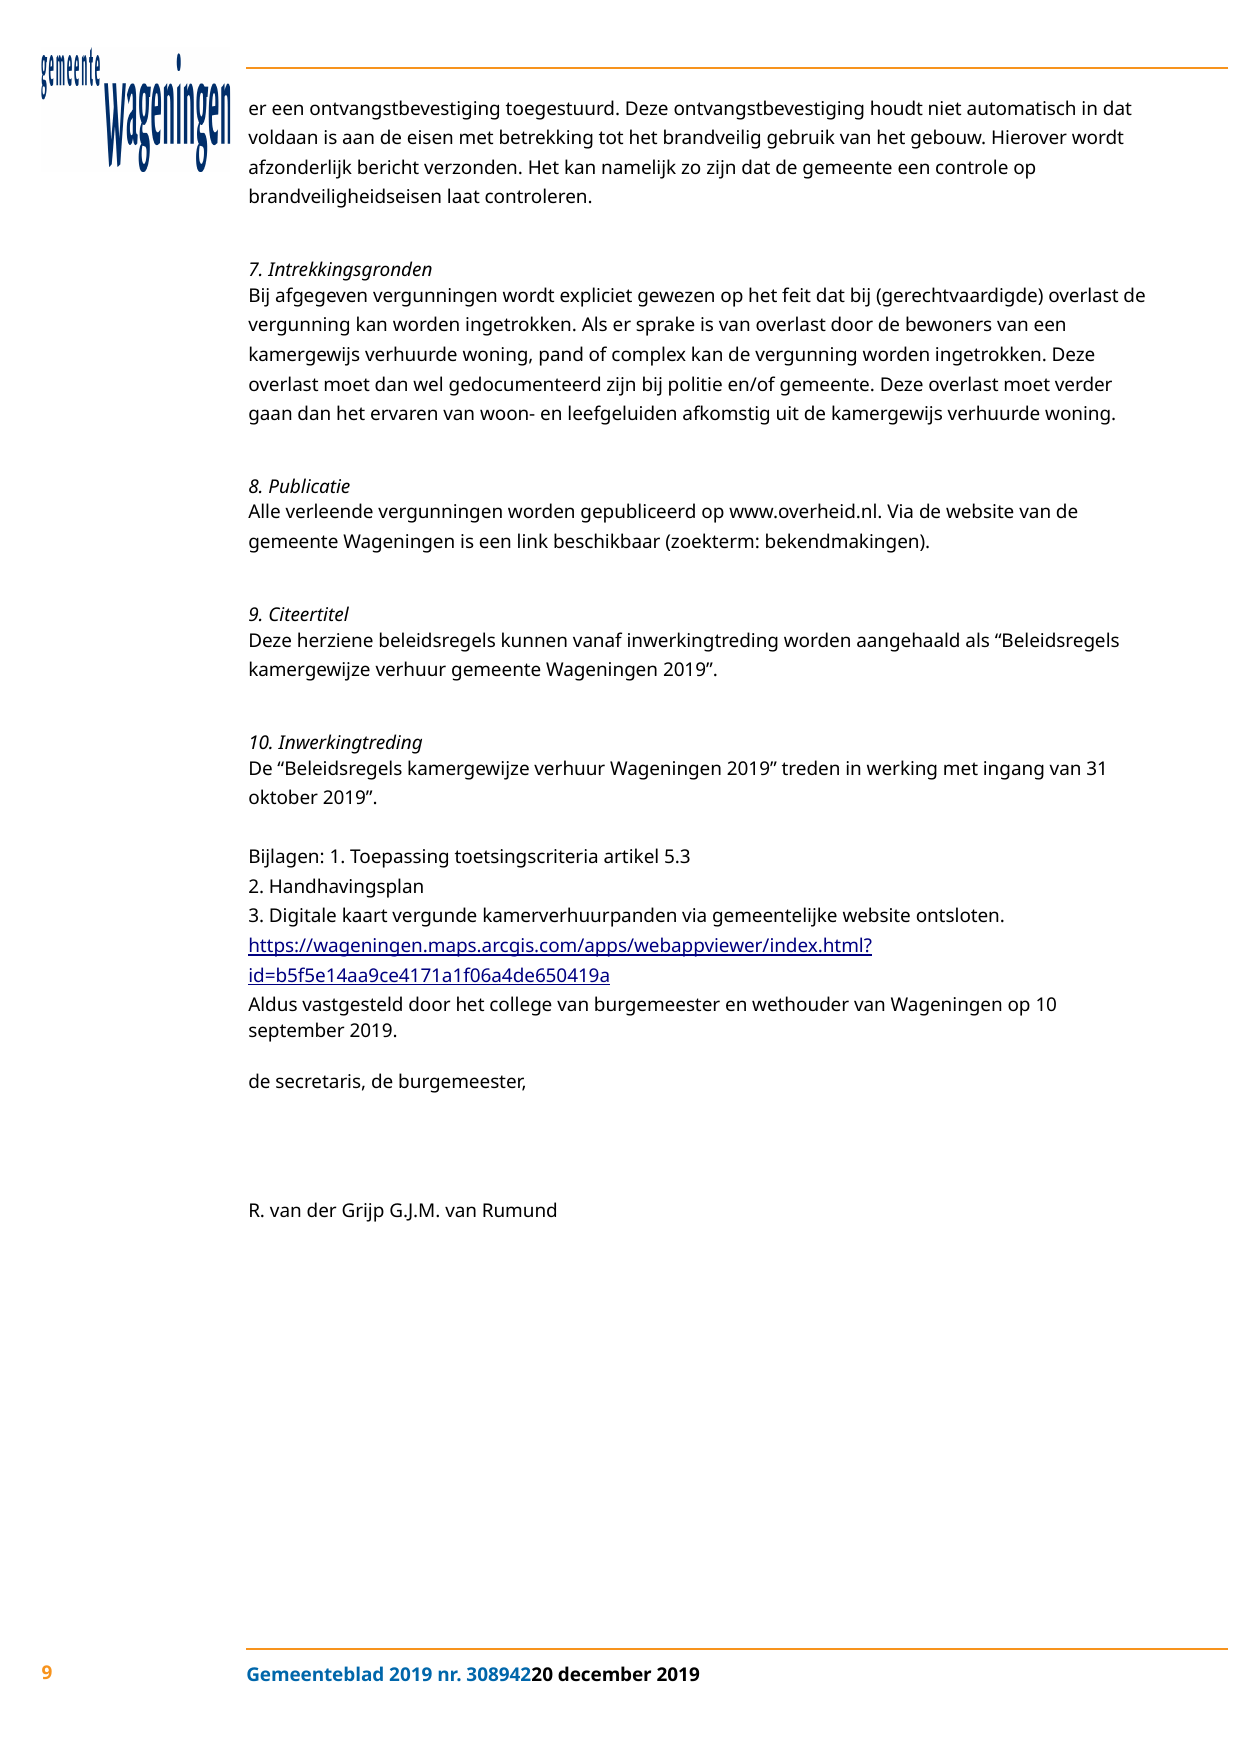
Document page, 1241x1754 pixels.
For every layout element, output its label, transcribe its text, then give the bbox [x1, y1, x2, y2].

text Bij afgegeven vergunningen wordt expliciet gewezen op het feit dat bij (gerechtvaardigde) overlast de vergunning kan worden ingetrokken. Als er sprake is van overlast door de bewoners van een kamergewijs verhuurde woning, pand of complex kan de vergunning worden ingetrokken. Deze overlast moet dan wel gedocumenteerd zijn bij politie en/of gemeente. Deze overlast moet verder gaan dan het ervaren van woon- en leefgeluiden afkomstig uit de kamergewijs verhuurde woning. [248, 282, 1152, 426]
text 7. Intrekkingsgronden [248, 256, 1152, 282]
text R. van der Grijp G.J.M. van Rumund [248, 1197, 1152, 1223]
text de secretaris, de burgemeester, [248, 1069, 1152, 1094]
text Alle verleende vergunningen worden gepubliceerd op www.overheid.nl. Via de website van de gemeente Wageningen is een link beschikbaar (zoekterm: bekendmakingen). [248, 499, 1152, 554]
text 10. Inwerkingtreding [248, 729, 1152, 755]
text Aldus vastgesteld door het college van burgemeester en wethouder van Wageningen op 10 september 2019. [248, 991, 1152, 1043]
text 3. Digitale kaart vergunde kamerverhuurpanden via gemeentelijke website ontsloten. https://wageningen.maps.arcgis.com/apps/webappviewer/index.html?id=b5f5e14aa9ce4171a1f06a4de650419a [248, 903, 1152, 988]
text 9. Citeertitel [248, 601, 1152, 627]
text Deze herziene beleidsregels kunnen vanaf inwerkingtreding worden aangehaald als “Beleidsregels kamergewijze verhuur gemeente Wageningen 2019”. [248, 627, 1152, 682]
text 8. Publicatie [248, 473, 1152, 499]
text Bijlagen: 1. Toepassing toetsingscriteria artikel 5.3 [248, 843, 1152, 869]
picture [41, 47, 231, 172]
text 2. Handhavingsplan [248, 873, 1152, 899]
text er een ontvangstbevestiging toegestuurd. Deze ontvangstbevestiging houdt niet automatisch in dat voldaan is aan de eisen met betrekking tot het brandveilig gebruik van het gebouw. Hierover wordt afzonderlijk bericht verzonden. Het kan namelijk zo zijn dat de gemeente een controle op brandveiligheidseisen laat controleren. [248, 95, 1152, 209]
text De “Beleidsregels kamergewijze verhuur Wageningen 2019” treden in werking met ingang van 31 oktober 2019”. [248, 755, 1152, 810]
